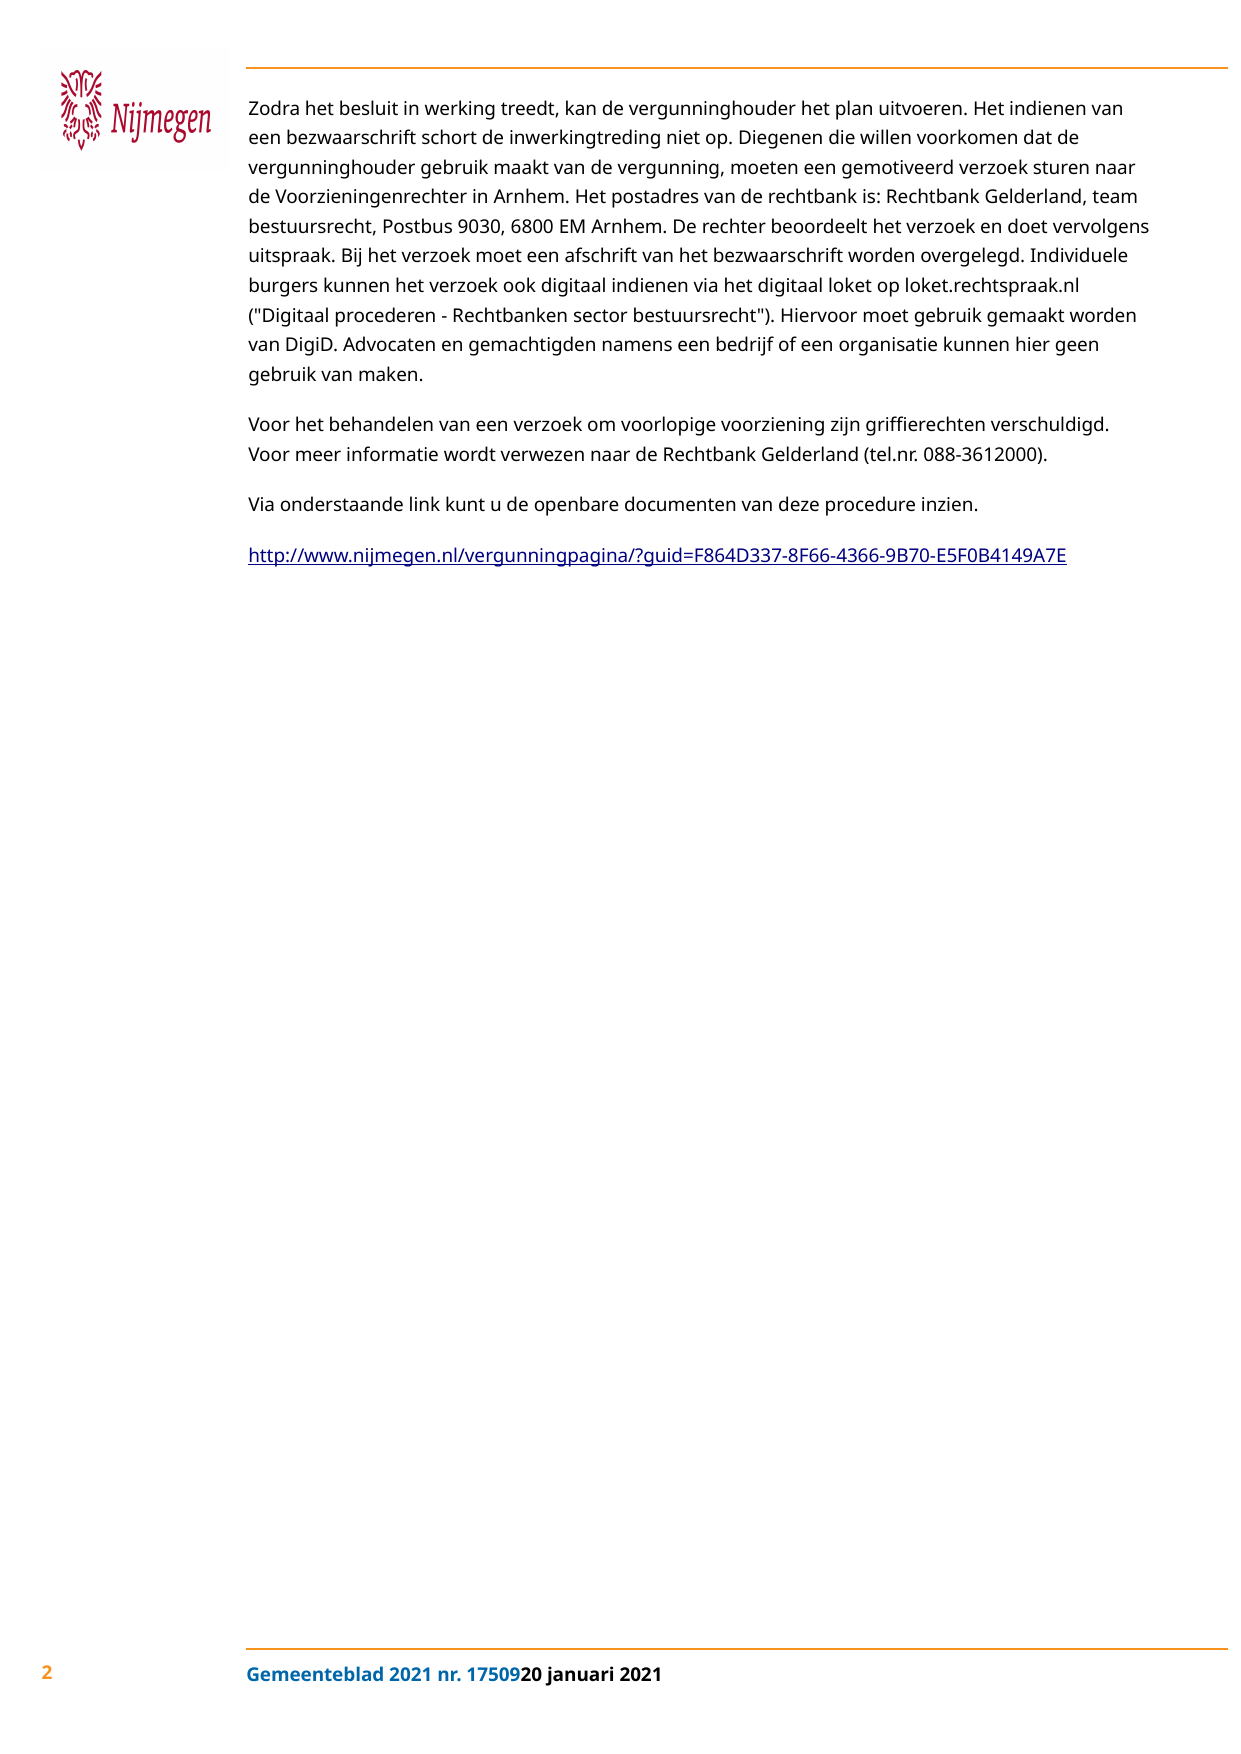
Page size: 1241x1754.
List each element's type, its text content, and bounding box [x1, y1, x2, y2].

picture [41, 47, 231, 172]
text http://www.nijmegen.nl/vergunningpagina/?guid=F864D337-8F66-4366-9B70-E5F0B4149A7E [248, 542, 1152, 568]
text Via onderstaande link kunt u de openbare documenten van deze procedure inzien. [248, 491, 1152, 517]
text Zodra het besluit in werking treedt, kan de vergunninghouder het plan uitvoeren. Het indienen van een bezwaarschrift schort de inwerkingtreding niet op. Diegenen die willen voorkomen dat de vergunninghouder gebruik maakt van de vergunning, moeten een gemotiveerd verzoek sturen naar de Voorzieningenrechter in Arnhem. Het postadres van de rechtbank is: Rechtbank Gelderland, team bestuursrecht, Postbus 9030, 6800 EM Arnhem. De rechter beoordeelt het verzoek en doet vervolgens uitspraak. Bij het verzoek moet een afschrift van het bezwaarschrift worden overgelegd. Individuele burgers kunnen het verzoek ook digitaal indienen via het digitaal loket op loket.rechtspraak.nl ("Digitaal procederen - Rechtbanken sector bestuursrecht"). Hiervoor moet gebruik gemaakt worden van DigiD. Advocaten en gemachtigden namens een bedrijf of een organisatie kunnen hier geen gebruik van maken. [248, 95, 1152, 387]
text Voor het behandelen van een verzoek om voorlopige voorziening zijn griffierechten verschuldigd. Voor meer informatie wordt verwezen naar de Rechtbank Gelderland (tel.nr. 088-3612000). [248, 411, 1152, 467]
